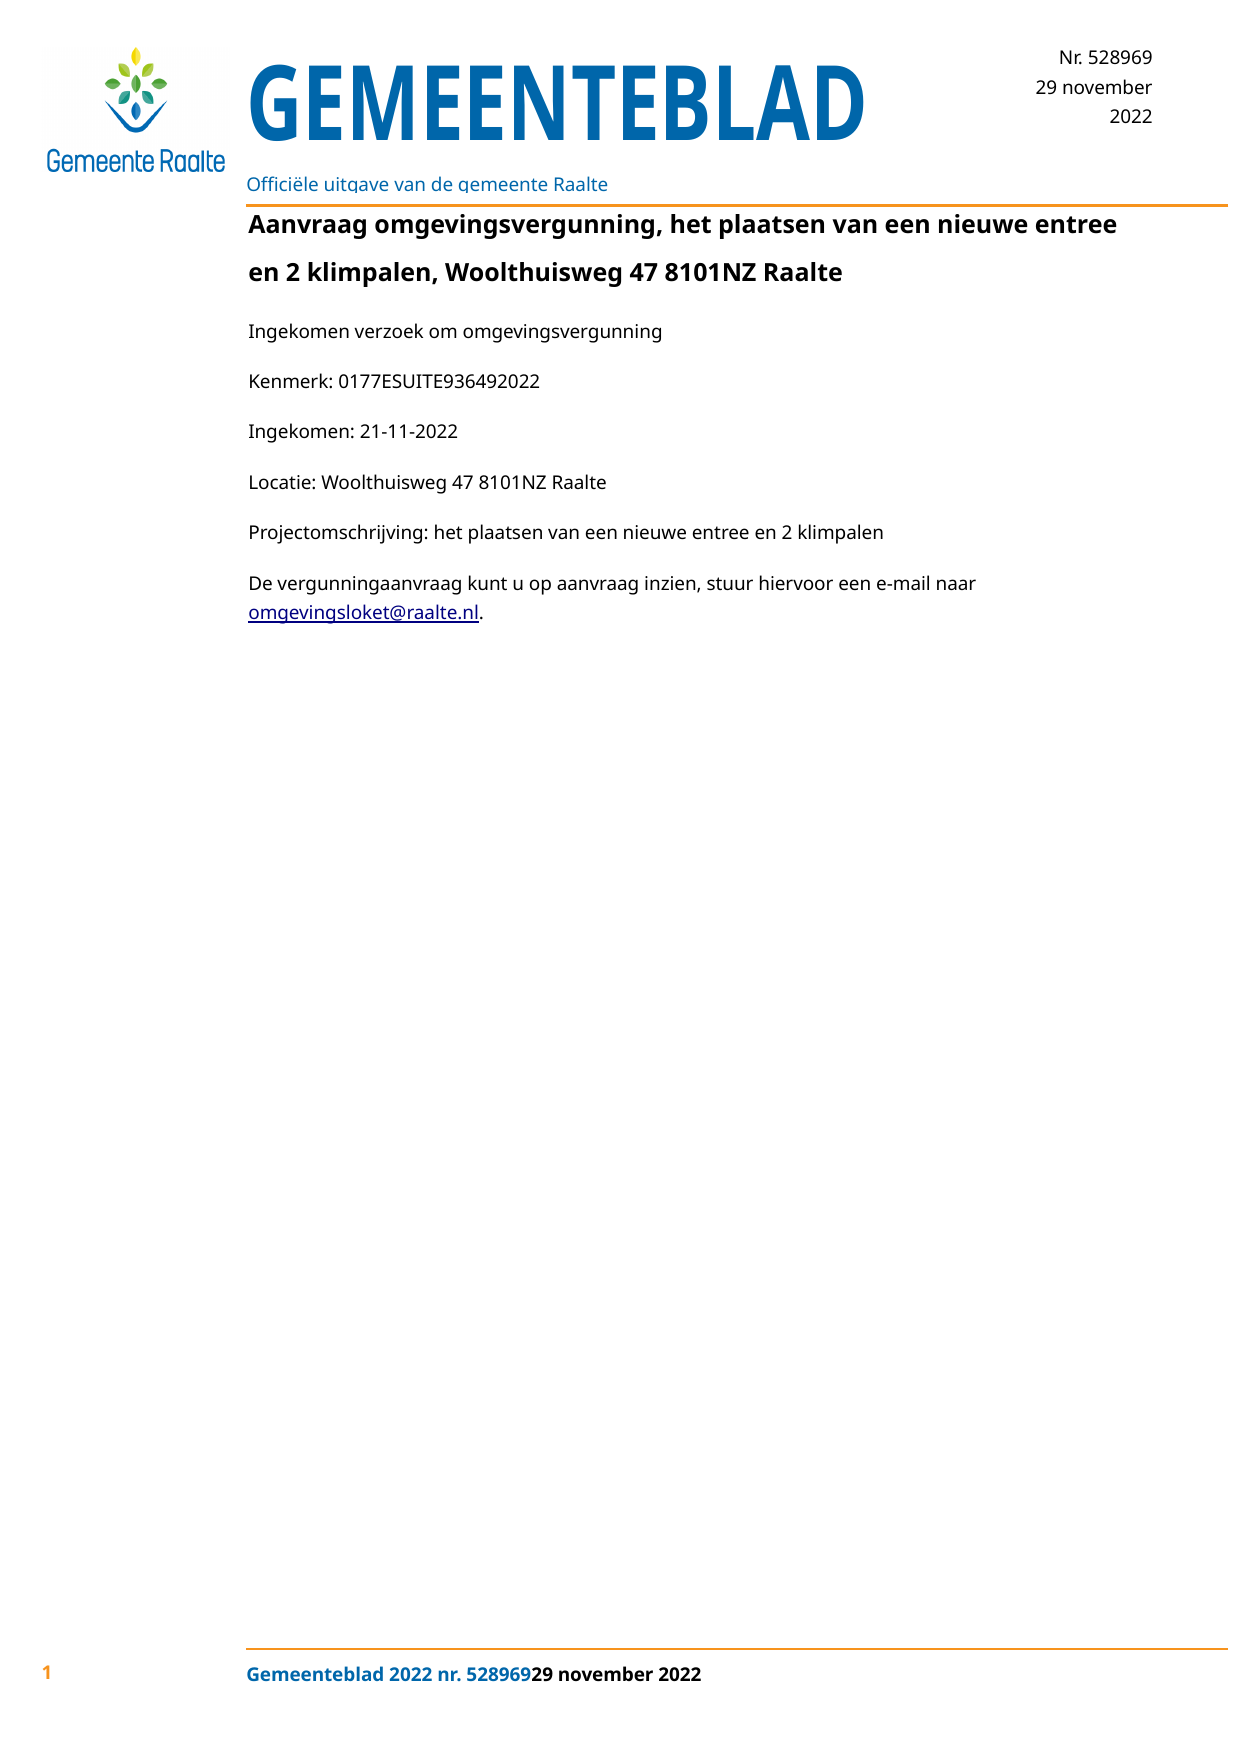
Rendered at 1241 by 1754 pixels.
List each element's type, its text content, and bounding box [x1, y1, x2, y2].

text Ingekomen: 21-11-2022 [248, 419, 1152, 444]
text De vergunningaanvraag kunt u op aanvraag inzien, stuur hiervoor een e-mail naar omgevingsloket@raalte.nl. [248, 570, 1152, 625]
text Kenmerk: 0177ESUITE936492022 [248, 368, 1152, 394]
text Ingekomen verzoek om omgevingsvergunning [248, 318, 1152, 344]
text Locatie: Woolthuisweg 47 8101NZ Raalte [248, 469, 1152, 495]
picture [41, 47, 231, 172]
text Projectomschrijving: het plaatsen van een nieuwe entree en 2 klimpalen [248, 519, 1152, 545]
text Aanvraag omgevingsvergunning, het plaatsen van een nieuwe entree en 2 klimpalen, Woolthuisweg 47 8101NZ Raalte [248, 207, 1152, 288]
